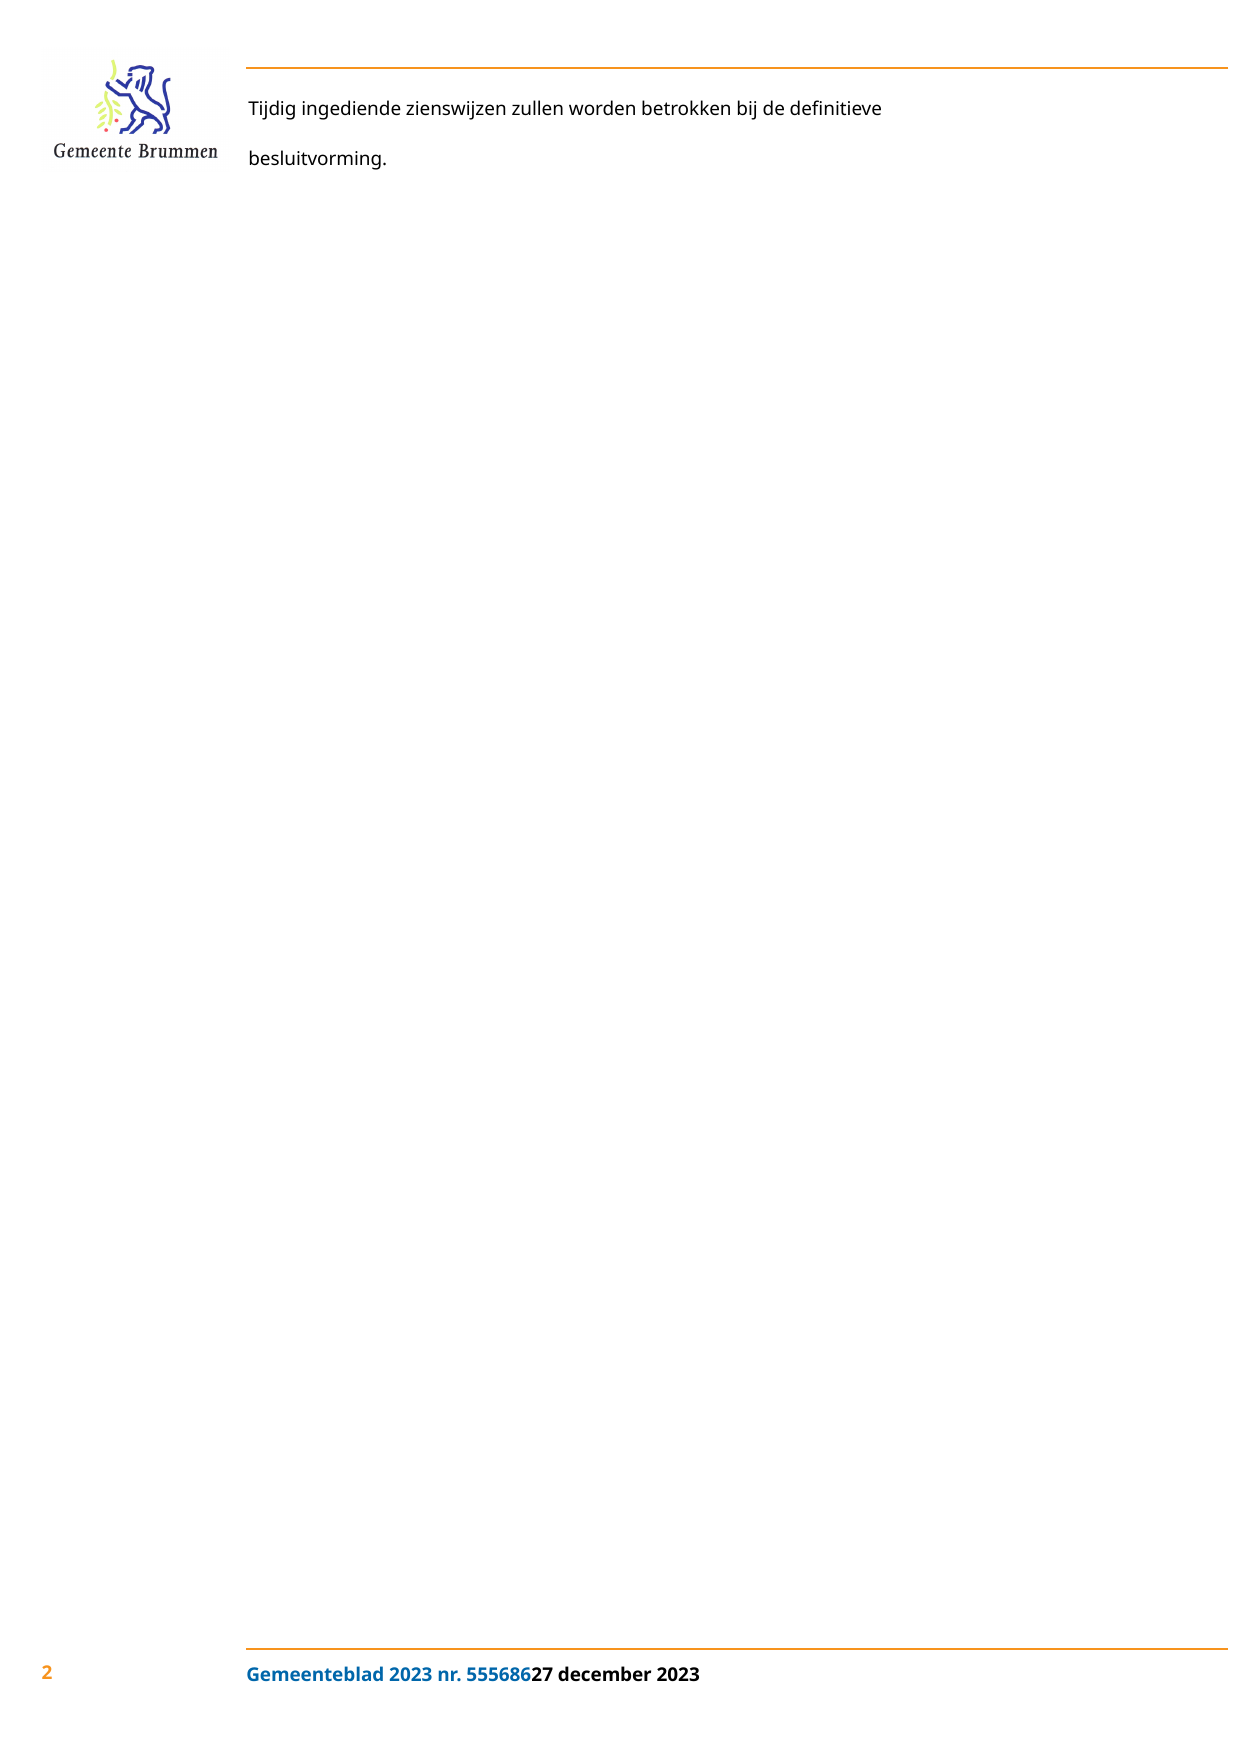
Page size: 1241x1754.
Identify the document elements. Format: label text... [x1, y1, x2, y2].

text Tijdig ingediende zienswijzen zullen worden betrokken bij de definitieve [248, 95, 1152, 121]
picture [41, 47, 231, 172]
text besluitvorming. [248, 145, 1152, 171]
